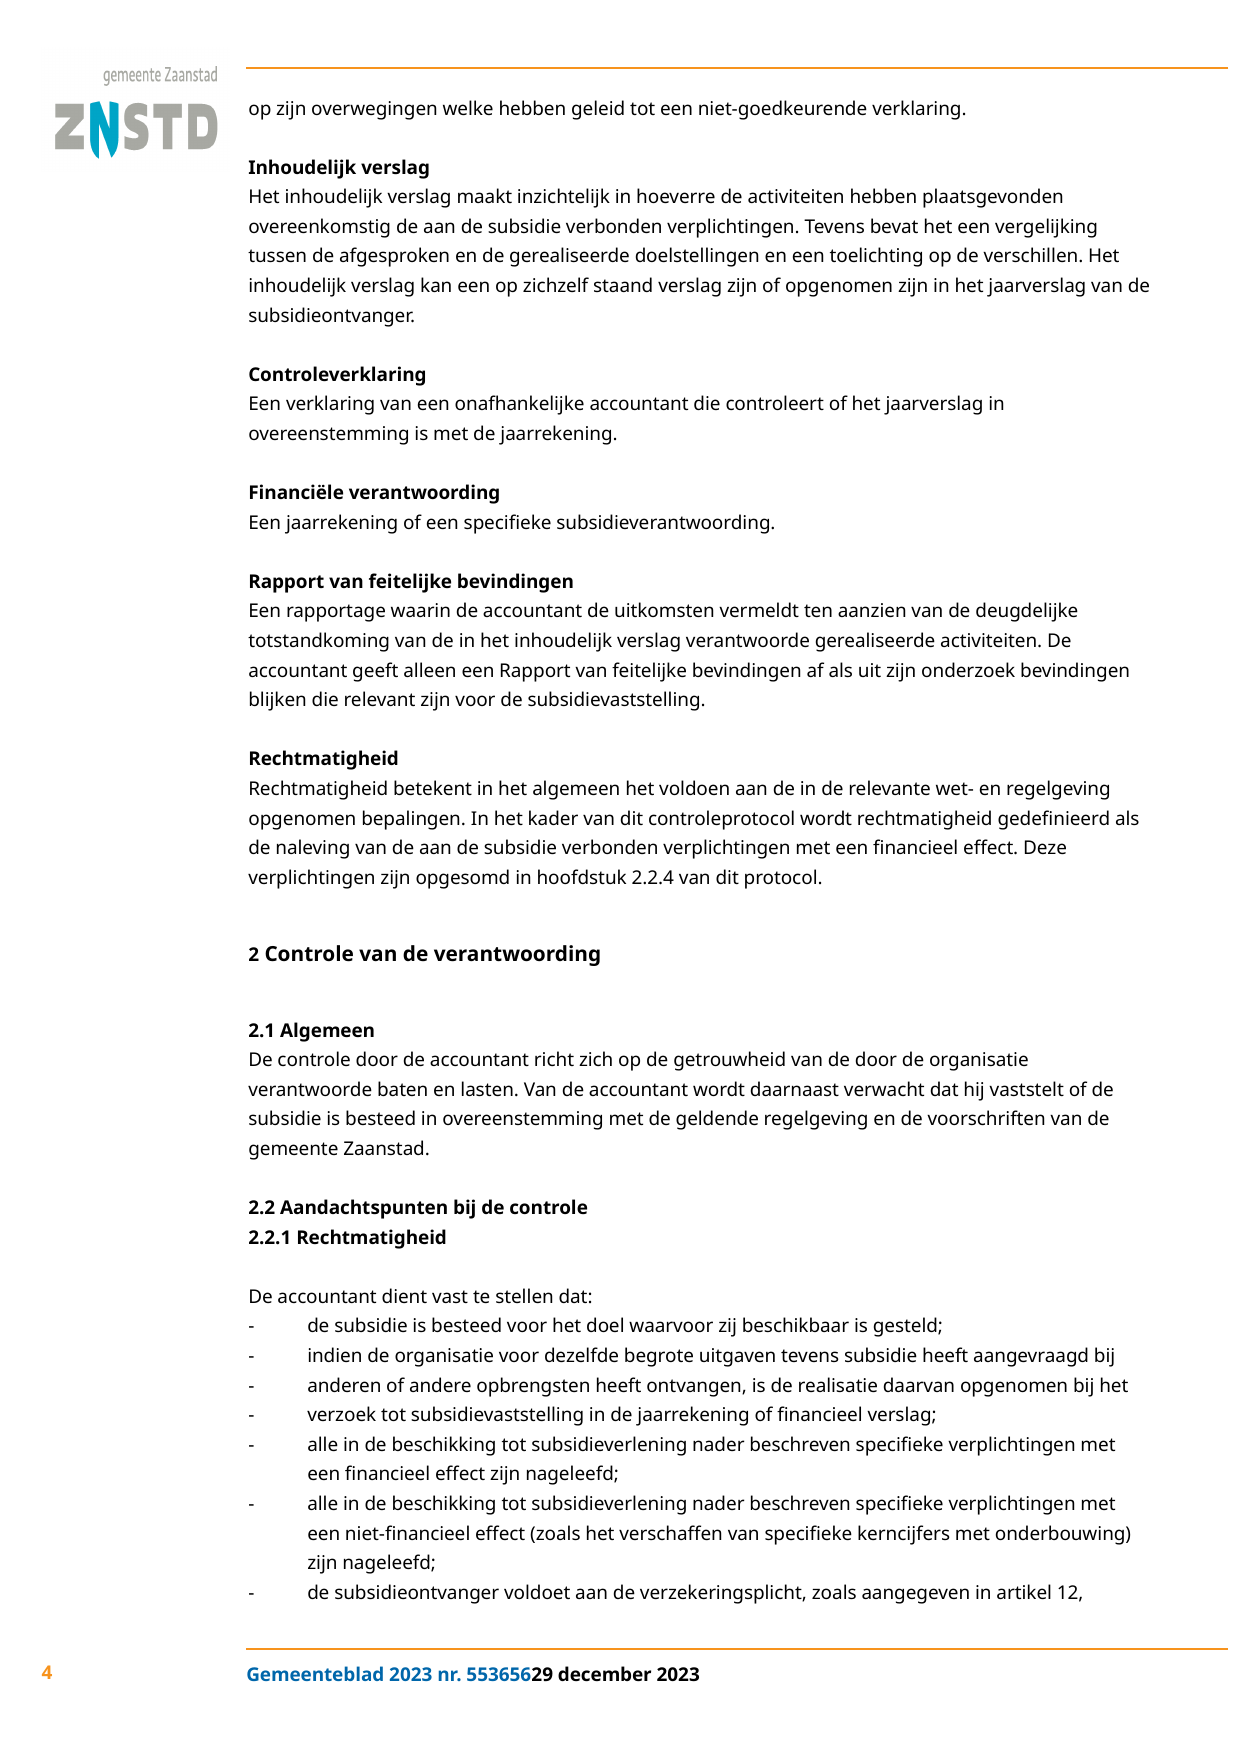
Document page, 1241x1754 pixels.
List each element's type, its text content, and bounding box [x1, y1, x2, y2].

text Controleverklaring [248, 361, 1152, 387]
text Een jaarrekening of een specifieke subsidieverantwoording. [248, 509, 1152, 535]
text Een verklaring van een onafhankelijke accountant die controleert of het jaarverslag in overeenstemming is met de jaarrekening. [248, 391, 1152, 446]
text Rapport van feitelijke bevindingen [248, 568, 1152, 594]
picture [41, 47, 231, 172]
text Inhoudelijk verslag [248, 154, 1152, 180]
text Rechtmatigheid betekent in het algemeen het voldoen aan de in de relevante wet- en regelgeving opgenomen bepalingen. In het kader van dit controleprotocol wordt rechtmatigheid gedefinieerd als de naleving van de aan de subsidie verbonden verplichtingen met een financieel effect. Deze verplichtingen zijn opgesomd in hoofdstuk 2.2.4 van dit protocol. [248, 775, 1152, 890]
list alle in de beschikking tot subsidieverlening nader beschreven specifieke verplichtingen met een financieel effect zijn nageleefd; [248, 1431, 1152, 1486]
text 2.2.1 Rechtmatigheid [248, 1224, 1152, 1250]
list indien de organisatie voor dezelfde begrote uitgaven tevens subsidie heeft aangevraagd bij [248, 1342, 1152, 1368]
list de subsidieontvanger voldoet aan de verzekeringsplicht, zoals aangegeven in artikel 12, [248, 1579, 1152, 1605]
text 2.2 Aandachtspunten bij de controle [248, 1194, 1152, 1220]
text De controle door de accountant richt zich op de getrouwheid van de door de organisatie verantwoorde baten en lasten. Van de accountant wordt daarnaast verwacht dat hij vaststelt of de subsidie is besteed in overeenstemming met de geldende regelgeving en de voorschriften van de gemeente Zaanstad. [248, 1046, 1152, 1161]
list alle in de beschikking tot subsidieverlening nader beschreven specifieke verplichtingen met een niet-financieel effect (zoals het verschaffen van specifieke kerncijfers met onderbouwing) zijn nageleefd; [248, 1490, 1152, 1575]
text Rechtmatigheid [248, 746, 1152, 771]
text 2.1 Algemeen [248, 1017, 1152, 1043]
text Een rapportage waarin de accountant de uitkomsten vermeldt ten aanzien van de deugdelijke totstandkoming van de in het inhoudelijk verslag verantwoorde gerealiseerde activiteiten. De accountant geeft alleen een Rapport van feitelijke bevindingen af als uit zijn onderzoek bevindingen blijken die relevant zijn voor de subsidievaststelling. [248, 598, 1152, 712]
text De accountant dient vast te stellen dat: [248, 1283, 1152, 1309]
text Financiële verantwoording [248, 479, 1152, 505]
list de subsidie is besteed voor het doel waarvoor zij beschikbaar is gesteld; [248, 1313, 1152, 1338]
text Het inhoudelijk verslag maakt inzichtelijk in hoeverre de activiteiten hebben plaatsgevonden overeenkomstig de aan de subsidie verbonden verplichtingen. Tevens bevat het een vergelijking tussen de afgesproken en de gerealiseerde doelstellingen en een toelichting op de verschillen. Het inhoudelijk verslag kan een op zichzelf staand verslag zijn of opgenomen zijn in het jaarverslag van de subsidieontvanger. [248, 183, 1152, 328]
text 2 Controle van de verantwoording [248, 939, 1152, 968]
list verzoek tot subsidievaststelling in de jaarrekening of financieel verslag; [248, 1401, 1152, 1427]
text op zijn overwegingen welke hebben geleid tot een niet-goedkeurende verklaring. [248, 95, 1152, 121]
list anderen of andere opbrengsten heeft ontvangen, is de realisatie daarvan opgenomen bij het [248, 1372, 1152, 1398]
